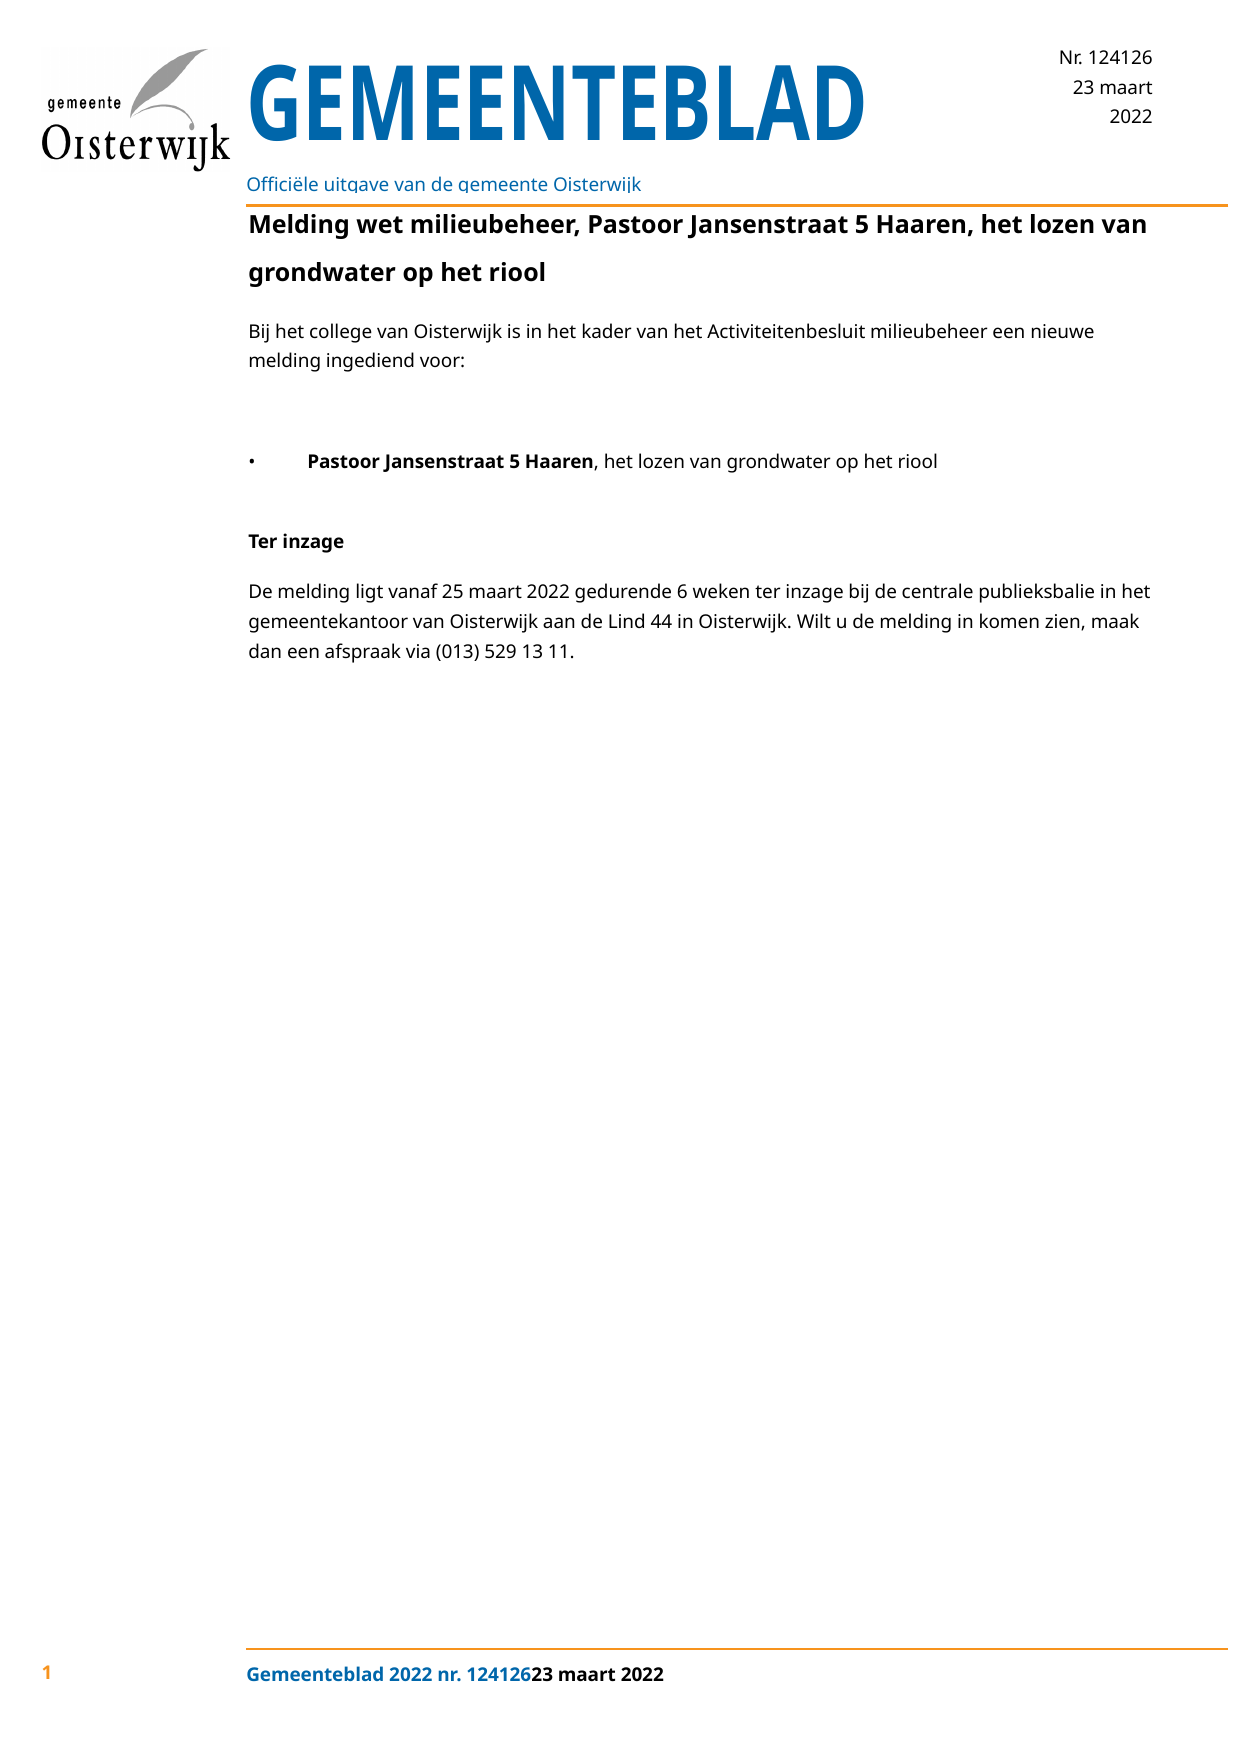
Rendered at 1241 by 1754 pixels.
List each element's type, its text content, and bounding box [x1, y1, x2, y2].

text Ter inzage [248, 528, 1152, 554]
list Pastoor Jansenstraat 5 Haaren, het lozen van grondwater op het riool [248, 448, 1152, 474]
text Melding wet milieubeheer, Pastoor Jansenstraat 5 Haaren, het lozen van grondwater op het riool [248, 207, 1152, 288]
picture [41, 47, 231, 172]
text Bij het college van Oisterwijk is in het kader van het Activiteitenbesluit milieubeheer een nieuwe melding ingediend voor: [248, 318, 1152, 373]
text De melding ligt vanaf 25 maart 2022 gedurende 6 weken ter inzage bij de centrale publieksbalie in het gemeentekantoor van Oisterwijk aan de Lind 44 in Oisterwijk. Wilt u de melding in komen zien, maak dan een afspraak via (013) 529 13 11. [248, 579, 1152, 664]
